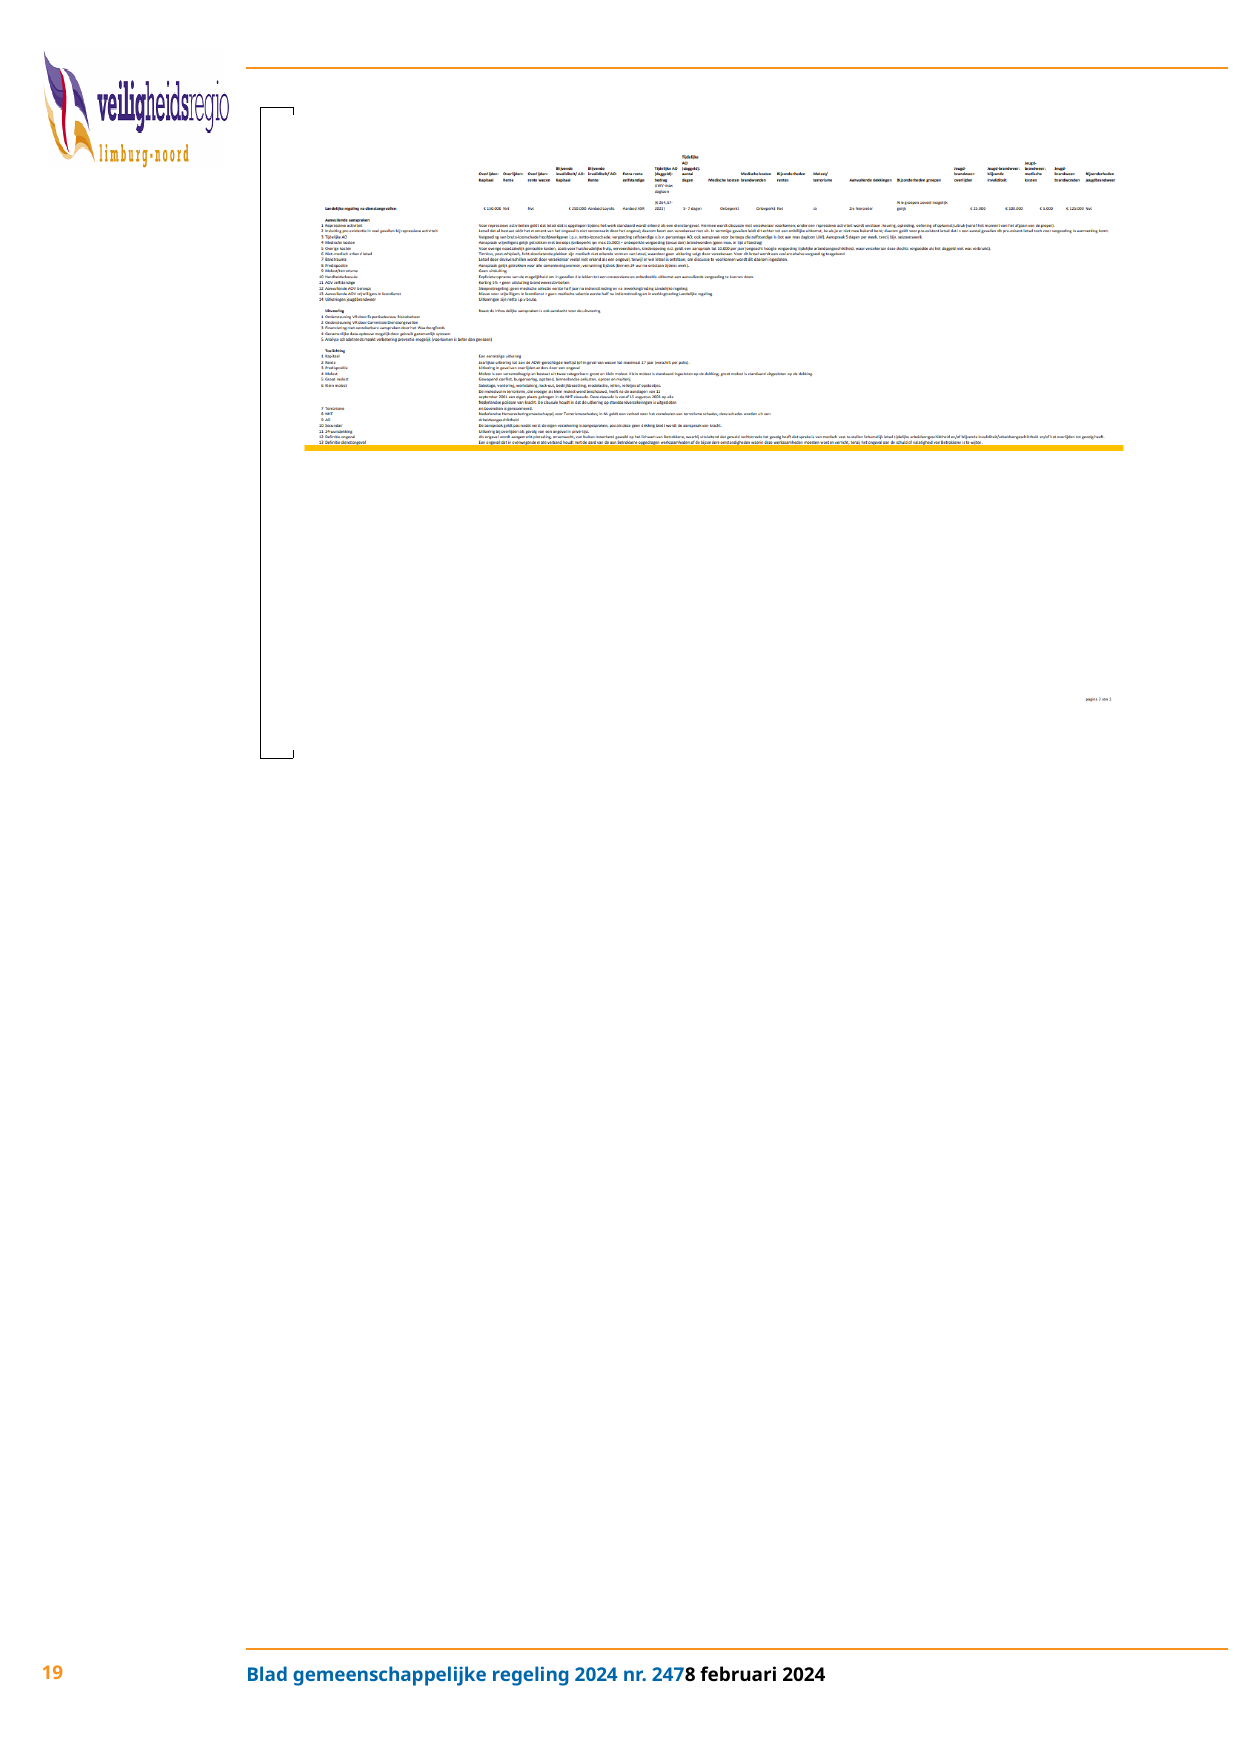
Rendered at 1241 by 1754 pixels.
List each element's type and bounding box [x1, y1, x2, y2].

picture [41, 47, 231, 172]
picture [268, 115, 1173, 750]
